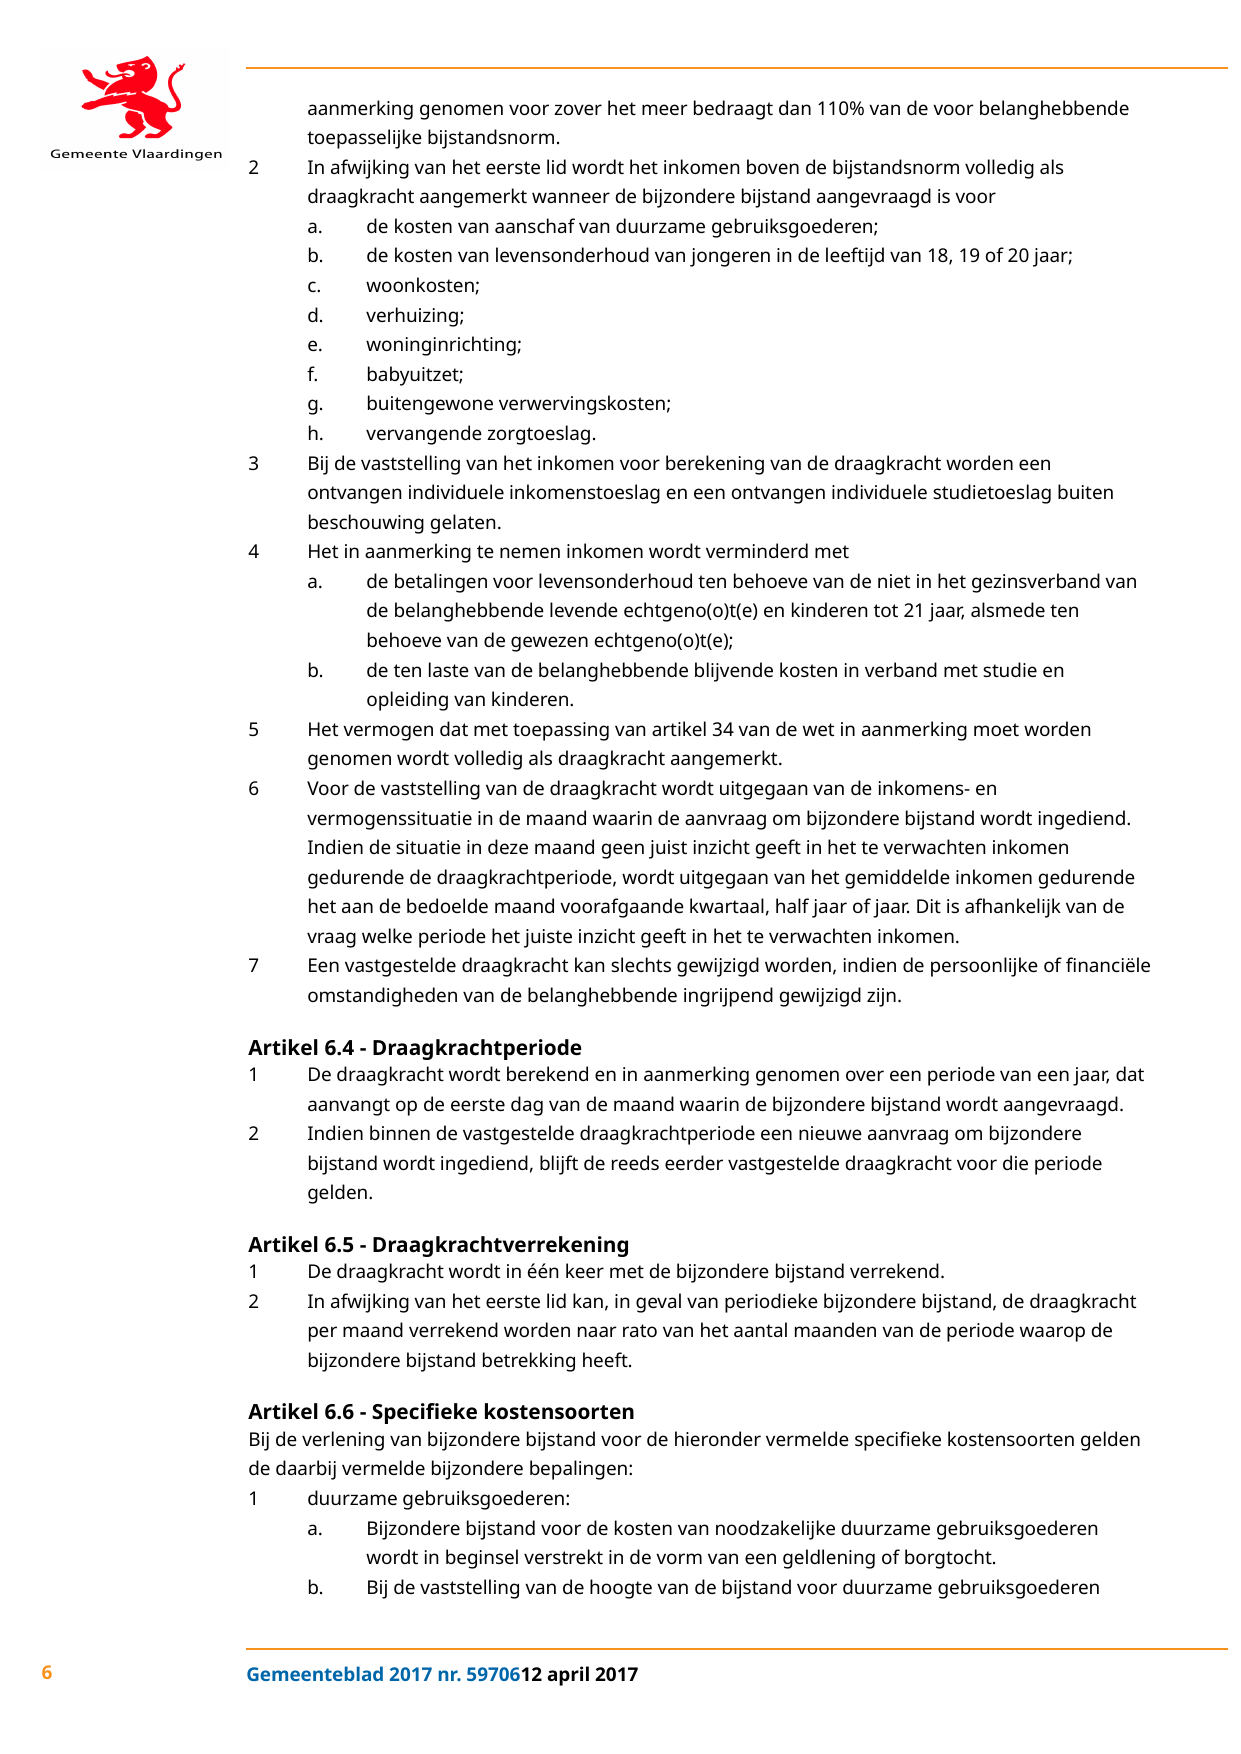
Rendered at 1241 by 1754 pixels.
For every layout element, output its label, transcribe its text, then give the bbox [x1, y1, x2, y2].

list Een vastgestelde draagkracht kan slechts gewijzigd worden, indien de persoonlijke of financiële omstandigheden van de belanghebbende ingrijpend gewijzigd zijn. [248, 953, 1152, 1008]
list buitengewone verwervingskosten; [307, 391, 1152, 416]
list duurzame gebruiksgoederen: [248, 1485, 1152, 1511]
list verhuizing; [307, 302, 1152, 328]
list Bijzondere bijstand voor de kosten van noodzakelijke duurzame gebruiksgoederen wordt in beginsel verstrekt in de vorm van een geldlening of borgtocht. [307, 1515, 1152, 1570]
list de kosten van aanschaf van duurzame gebruiksgoederen; [307, 213, 1152, 239]
list aanmerking genomen voor zover het meer bedraagt dan 110% van de voor belanghebbende toepasselijke bijstandsnorm. [248, 95, 1152, 150]
list Indien binnen de vastgestelde draagkrachtperiode een nieuwe aanvraag om bijzondere bijstand wordt ingediend, blijft de reeds eerder vastgestelde draagkracht voor die periode gelden. [248, 1120, 1152, 1205]
text Artikel 6.5 - Draagkrachtverrekening [248, 1230, 1152, 1258]
list de kosten van levensonderhoud van jongeren in de leeftijd van 18, 19 of 20 jaar; [307, 243, 1152, 268]
list babyuitzet; [307, 361, 1152, 387]
list Bij de vaststelling van de hoogte van de bijstand voor duurzame gebruiksgoederen [307, 1574, 1152, 1599]
list In afwijking van het eerste lid kan, in geval van periodieke bijzondere bijstand, de draagkracht per maand verrekend worden naar rato van het aantal maanden van de periode waarop de bijzondere bijstand betrekking heeft. [248, 1288, 1152, 1373]
text Bij de verlening van bijzondere bijstand voor de hieronder vermelde specifieke kostensoorten gelden de daarbij vermelde bijzondere bepalingen: [248, 1426, 1152, 1481]
text Artikel 6.6 - Specifieke kostensoorten [248, 1397, 1152, 1426]
picture [41, 47, 231, 172]
list Het vermogen dat met toepassing van artikel 34 van de wet in aanmerking moet worden genomen wordt volledig als draagkracht aangemerkt. [248, 716, 1152, 771]
list woonkosten; [307, 272, 1152, 298]
list woninginrichting; [307, 331, 1152, 357]
list De draagkracht wordt in één keer met de bijzondere bijstand verrekend. [248, 1258, 1152, 1284]
list Het in aanmerking te nemen inkomen wordt verminderd met [248, 538, 1152, 564]
list In afwijking van het eerste lid wordt het inkomen boven de bijstandsnorm volledig als draagkracht aangemerkt wanneer de bijzondere bijstand aangevraagd is voor [248, 154, 1152, 209]
list Bij de vaststelling van het inkomen voor berekening van de draagkracht worden een ontvangen individuele inkomenstoeslag en een ontvangen individuele studietoeslag buiten beschouwing gelaten. [248, 450, 1152, 535]
text Artikel 6.4 - Draagkrachtperiode [248, 1033, 1152, 1061]
list vervangende zorgtoeslag. [307, 420, 1152, 446]
list de ten laste van de belanghebbende blijvende kosten in verband met studie en opleiding van kinderen. [307, 657, 1152, 712]
list Voor de vaststelling van de draagkracht wordt uitgegaan van de inkomens- en vermogenssituatie in de maand waarin de aanvraag om bijzondere bijstand wordt ingediend. Indien de situatie in deze maand geen juist inzicht geeft in het te verwachten inkomen gedurende de draagkrachtperiode, wordt uitgegaan van het gemiddelde inkomen gedurende het aan de bedoelde maand voorafgaande kwartaal, half jaar of jaar. Dit is afhankelijk van de vraag welke periode het juiste inzicht geeft in het te verwachten inkomen. [248, 775, 1152, 949]
list de betalingen voor levensonderhoud ten behoeve van de niet in het gezinsverband van de belanghebbende levende echtgeno(o)t(e) en kinderen tot 21 jaar, alsmede ten behoeve van de gewezen echtgeno(o)t(e); [307, 568, 1152, 653]
list De draagkracht wordt berekend en in aanmerking genomen over een periode van een jaar, dat aanvangt op de eerste dag van de maand waarin de bijzondere bijstand wordt aangevraagd. [248, 1061, 1152, 1116]
